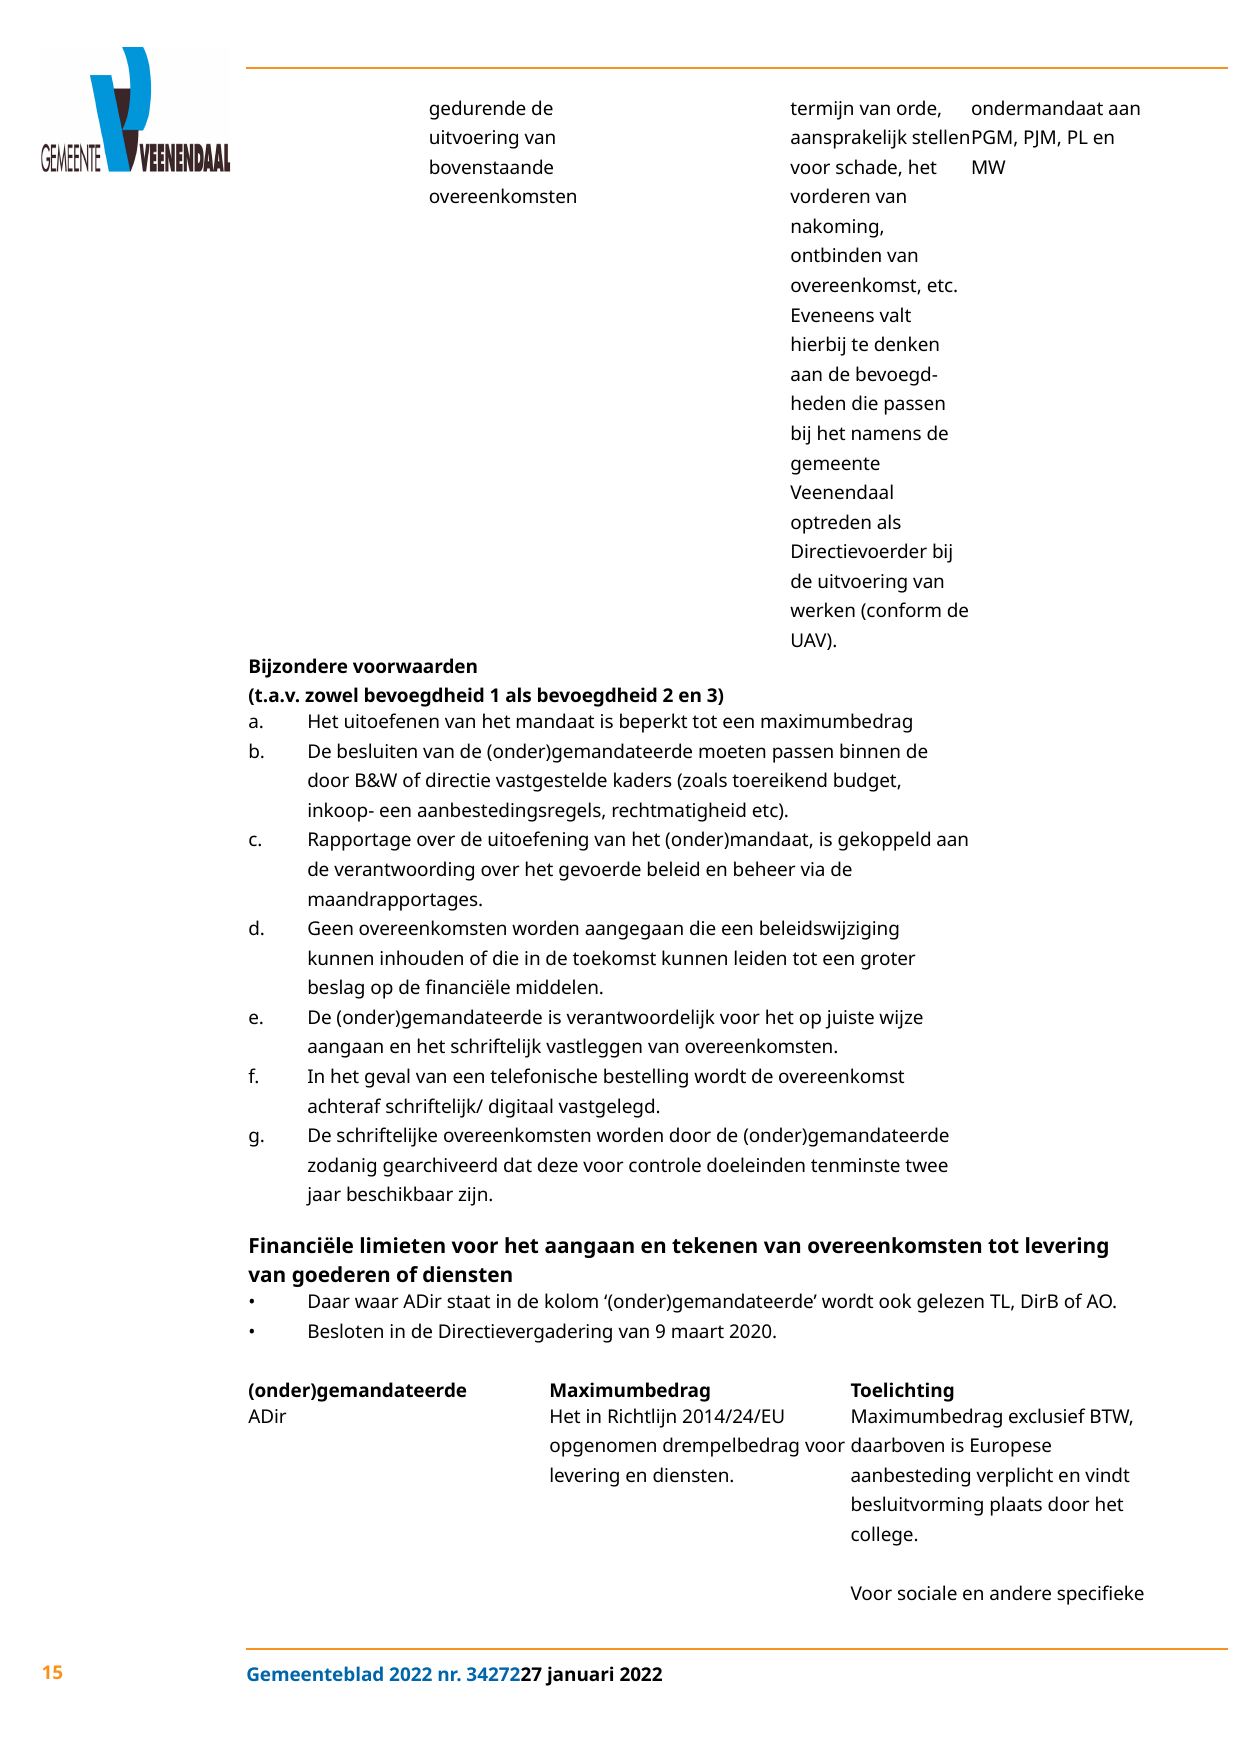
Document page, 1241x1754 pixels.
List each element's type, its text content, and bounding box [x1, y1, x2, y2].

table_cell termijn van orde, aansprakelijk stellen voor schade, het vorderen van nakoming, ontbinden van overeenkomst, etc. Eveneens valt hierbij te denken aan de bevoegd-heden die passen bij het namens de gemeente Veenendaal optreden als Directievoerder bij de uitvoering van werken (conform de UAV). [790, 95, 971, 653]
picture [41, 47, 130, 172]
table_cell Het in Richtlijn 2014/24/EU opgenomen drempelbedrag voor levering en diensten. [549, 1403, 850, 1606]
table_cell [971, 653, 1152, 708]
table_cell [609, 95, 790, 653]
table_cell Maximumbedrag exclusief BTW, daarboven is Europese aanbesteding verplicht en vindt besluitvorming plaats door het college. Voor sociale en andere specifieke [850, 1403, 1152, 1606]
table_cell ondermandaat aan PGM, PJM, PL en MW [971, 95, 1152, 653]
list Daar waar ADir staat in de kolom ‘(onder)gemandateerde’ wordt ook gelezen TL, DirB of AO. [248, 1288, 1152, 1314]
table_header Maximumbedrag [549, 1377, 850, 1403]
table_cell Bijzondere voorwaarden (t.a.v. zowel bevoegdheid 1 als bevoegdheid 2 en 3) [248, 653, 971, 708]
table_cell gedurende de uitvoering van bovenstaande overeenkomsten [429, 95, 609, 653]
table_cell ADir [248, 1403, 549, 1606]
picture [123, 47, 231, 172]
table_cell Het uitoefenen van het mandaat is beperkt tot een maximumbedrag De besluiten van de (onder)gemandateerde moeten passen binnen de door B&W of directie vastgestelde kaders (zoals toereikend budget, inkoop- een aanbestedingsregels, rechtmatigheid etc). Rapportage over de uitoefening van het (onder)mandaat, is gekoppeld aan de verantwoording over het gevoerde beleid en beheer via de maandrapportages. Geen overeenkomsten worden aangegaan die een beleidswijziging kunnen inhouden of die in de toekomst kunnen leiden tot een groter beslag op de financiële middelen. De (onder)gemandateerde is verantwoordelijk voor het op juiste wijze aangaan en het schriftelijk vastleggen van overeenkomsten. In het geval van een telefonische bestelling wordt de overeenkomst achteraf schriftelijk/ digitaal vastgelegd. De schriftelijke overeenkomsten worden door de (onder)gemandateerde zodanig gearchiveerd dat deze voor controle doeleinden tenminste twee jaar beschikbaar zijn. [248, 708, 971, 1207]
table_cell [248, 95, 429, 653]
list Besloten in de Directievergadering van 9 maart 2020. [248, 1318, 1152, 1344]
table_header Toelichting [850, 1377, 1152, 1403]
table_cell [971, 708, 1152, 1207]
text Financiële limieten voor het aangaan en tekenen van overeenkomsten tot levering van goederen of diensten [248, 1231, 1152, 1288]
table_header (onder)gemandateerde [248, 1377, 549, 1403]
